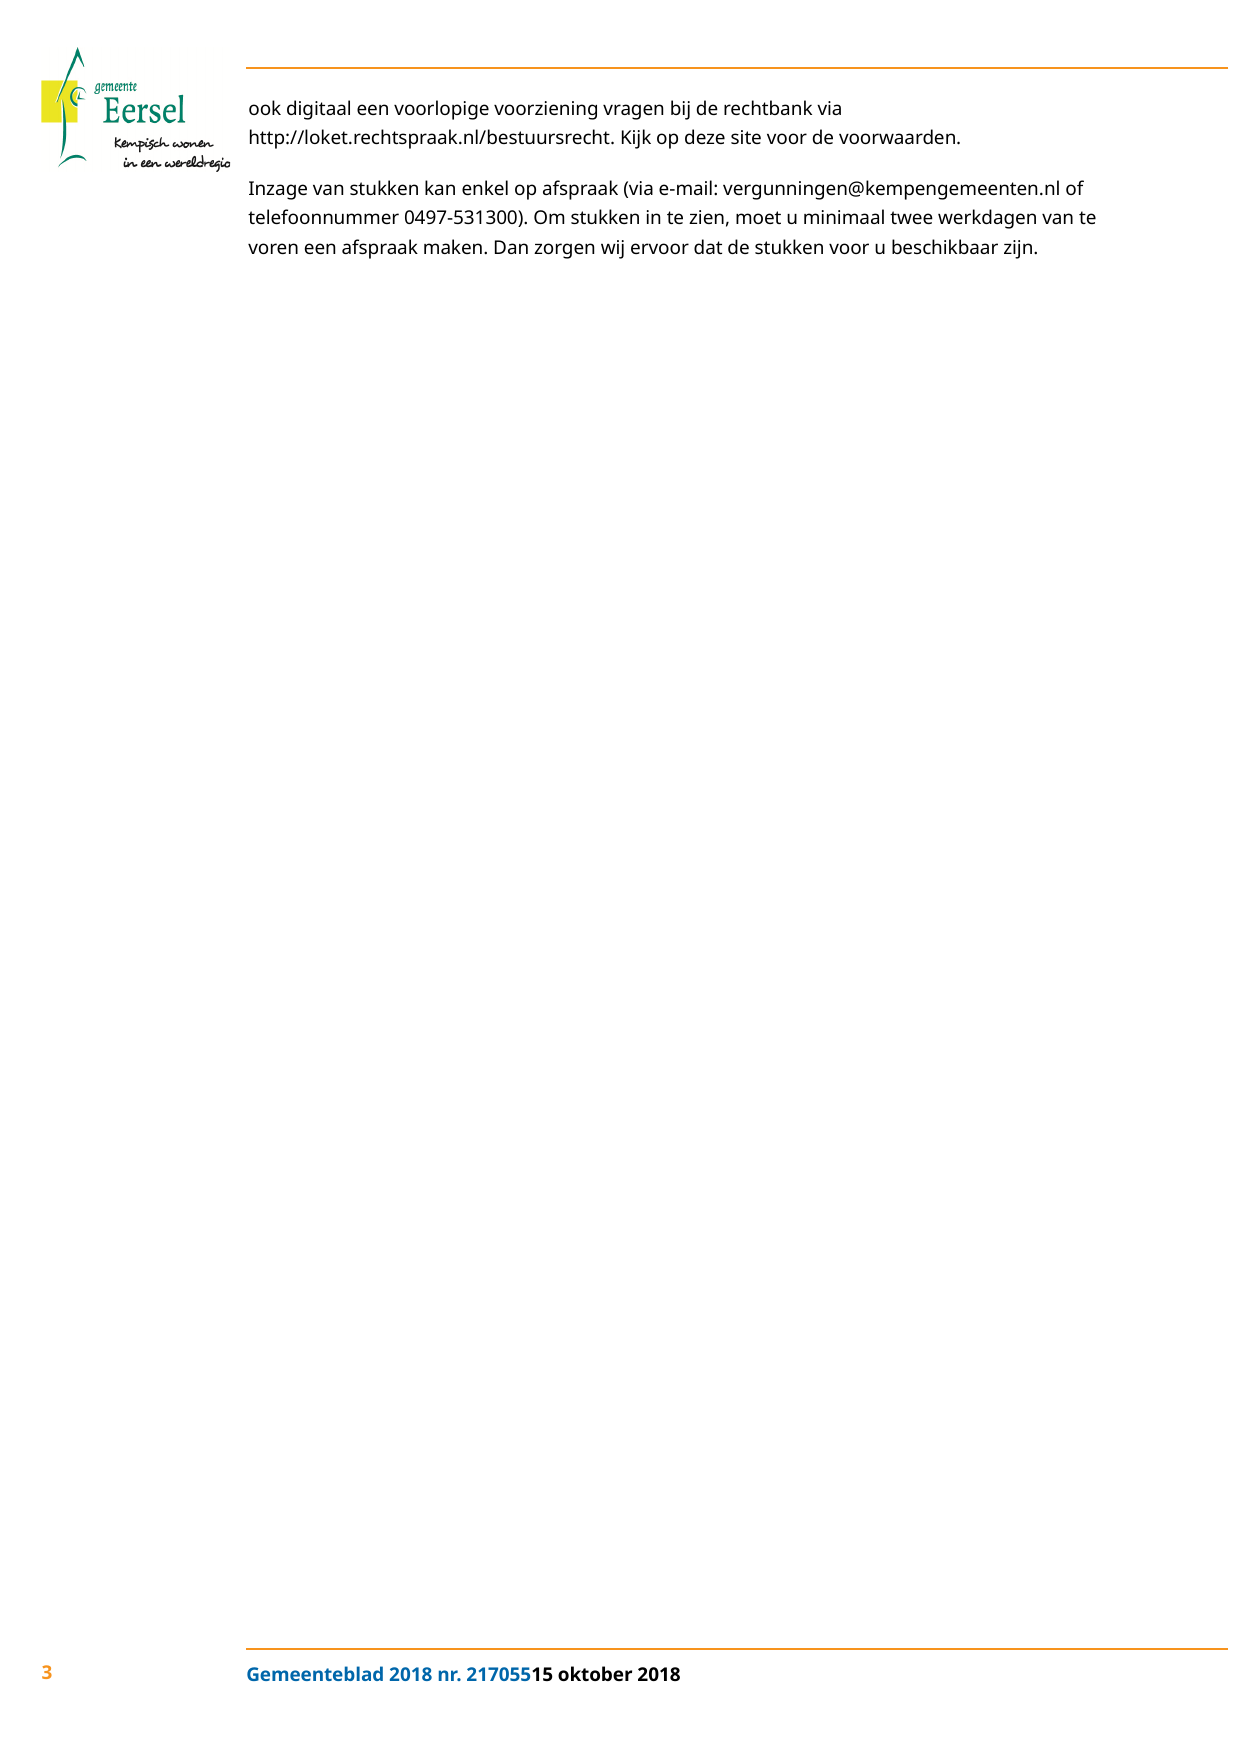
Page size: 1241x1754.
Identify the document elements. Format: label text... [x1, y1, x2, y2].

picture [41, 47, 231, 172]
text ook digitaal een voorlopige voorziening vragen bij de rechtbank via http://loket.rechtspraak.nl/bestuursrecht. Kijk op deze site voor de voorwaarden. [248, 95, 1152, 150]
text Inzage van stukken kan enkel op afspraak (via e-mail: vergunningen@kempengemeenten.nl of telefoonnummer 0497-531300). Om stukken in te zien, moet u minimaal twee werkdagen van te voren een afspraak maken. Dan zorgen wij ervoor dat de stukken voor u beschikbaar zijn. [248, 175, 1152, 260]
